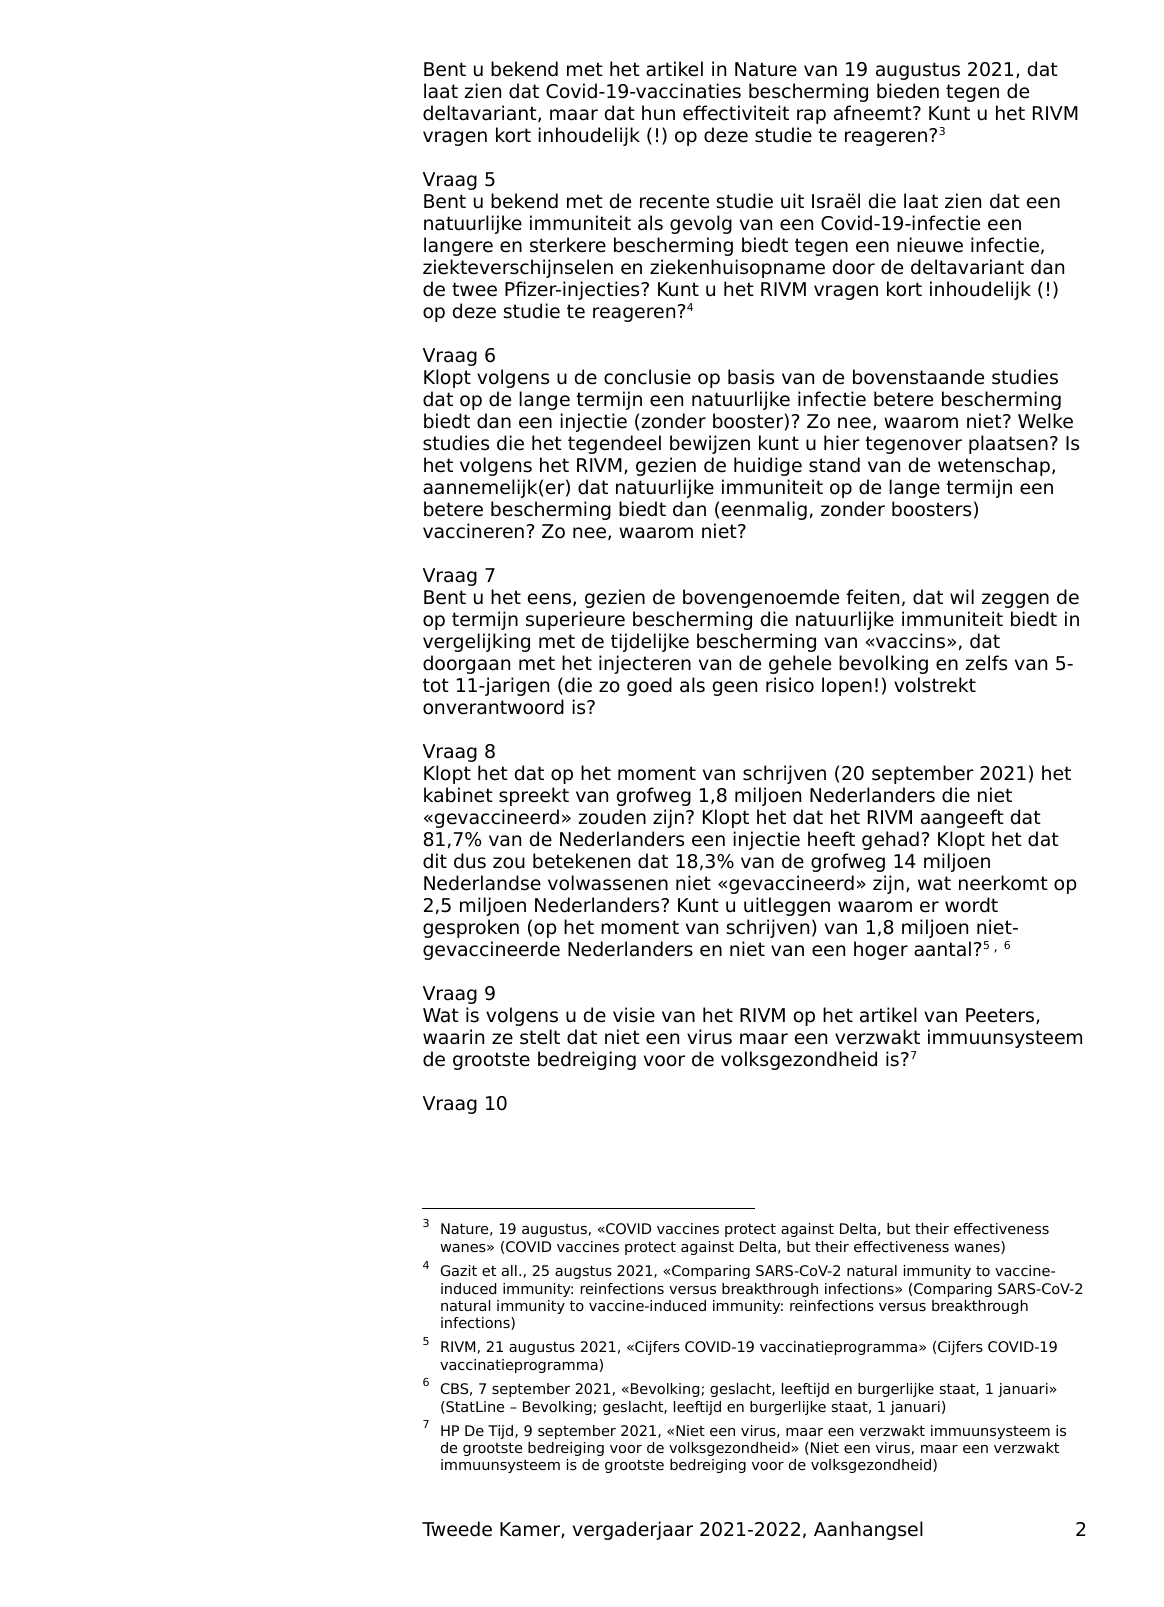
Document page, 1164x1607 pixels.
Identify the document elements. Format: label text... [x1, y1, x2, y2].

text CBS, 7 september 2021, «Bevolking; geslacht, leeftijd en burgerlijke staat, 1 januari» (StatLine – Bevolking; geslacht, leeftijd en burgerlijke staat, 1 januari) [422, 1377, 1087, 1416]
text Vraag 7 [422, 565, 1087, 587]
text HP De Tijd, 9 september 2021, «Niet een virus, maar een verzwakt immuunsysteem is de grootste bedreiging voor de volksgezondheid» (Niet een virus, maar een verzwakt immuunsysteem is de grootste bedreiging voor de volksgezondheid) [422, 1418, 1087, 1474]
text Bent u bekend met de recente studie uit Israël die laat zien dat een natuurlijke immuniteit als gevolg van een Covid-19-infectie een langere en sterkere bescherming biedt tegen een nieuwe infectie, ziekteverschijnselen en ziekenhuisopname door de deltavariant dan de twee Pfizer-injecties? Kunt u het RIVM vragen kort inhoudelijk (!) op deze studie te reageren? [422, 191, 1087, 323]
text Vraag 6 [422, 345, 1087, 367]
text Vraag 5 [422, 169, 1087, 191]
text Vraag 8 [422, 741, 1087, 763]
text Wat is volgens u de visie van het RIVM op het artikel van Peeters, waarin ze stelt dat niet een virus maar een verzwakt immuunsysteem de grootste bedreiging voor de volksgezondheid is? [422, 1005, 1087, 1071]
text Bent u het eens, gezien de bovengenoemde feiten, dat wil zeggen de op termijn superieure bescherming die natuurlijke immuniteit biedt in vergelijking met de tijdelijke bescherming van «vaccins», dat doorgaan met het injecteren van de gehele bevolking en zelfs van 5- tot 11-jarigen (die zo goed als geen risico lopen!) volstrekt onverantwoord is? [422, 587, 1087, 719]
text Vraag 10 [422, 1093, 1087, 1115]
text Bent u bekend met het artikel in Nature van 19 augustus 2021, dat laat zien dat Covid-19-vaccinaties bescherming bieden tegen de deltavariant, maar dat hun effectiviteit rap afneemt? Kunt u het RIVM vragen kort inhoudelijk (!) op deze studie te reageren? [422, 59, 1087, 147]
text Nature, 19 augustus, «COVID vaccines protect against Delta, but their effectiveness wanes» (COVID vaccines protect against Delta, but their effectiveness wanes) [422, 1217, 1087, 1256]
text RIVM, 21 augustus 2021, «Cijfers COVID-19 vaccinatieprogramma» (Cijfers COVID-19 vaccinatieprogramma) [422, 1335, 1087, 1374]
text Gazit et all., 25 augstus 2021, «Comparing SARS-CoV-2 natural immunity to vaccine-induced immunity: reinfections versus breakthrough infections» (Comparing SARS-CoV-2 natural immunity to vaccine-induced immunity: reinfections versus breakthrough infections) [422, 1259, 1087, 1332]
text Vraag 9 [422, 983, 1087, 1005]
text Klopt volgens u de conclusie op basis van de bovenstaande studies dat op de lange termijn een natuurlijke infectie betere bescherming biedt dan een injectie (zonder booster)? Zo nee, waarom niet? Welke studies die het tegendeel bewijzen kunt u hier tegenover plaatsen? Is het volgens het RIVM, gezien de huidige stand van de wetenschap, aannemelijk(er) dat natuurlijke immuniteit op de lange termijn een betere bescherming biedt dan (eenmalig, zonder boosters) vaccineren? Zo nee, waarom niet? [422, 367, 1087, 543]
text Klopt het dat op het moment van schrijven (20 september 2021) het kabinet spreekt van grofweg 1,8 miljoen Nederlanders die niet «gevaccineerd» zouden zijn? Klopt het dat het RIVM aangeeft dat 81,7% van de Nederlanders een injectie heeft gehad? Klopt het dat dit dus zou betekenen dat 18,3% van de grofweg 14 miljoen Nederlandse volwassenen niet «gevaccineerd» zijn, wat neerkomt op 2,5 miljoen Nederlanders? Kunt u uitleggen waarom er wordt gesproken (op het moment van schrijven) van 1,8 miljoen niet-gevaccineerde Nederlanders en niet van een hoger aantal?, [422, 763, 1087, 961]
